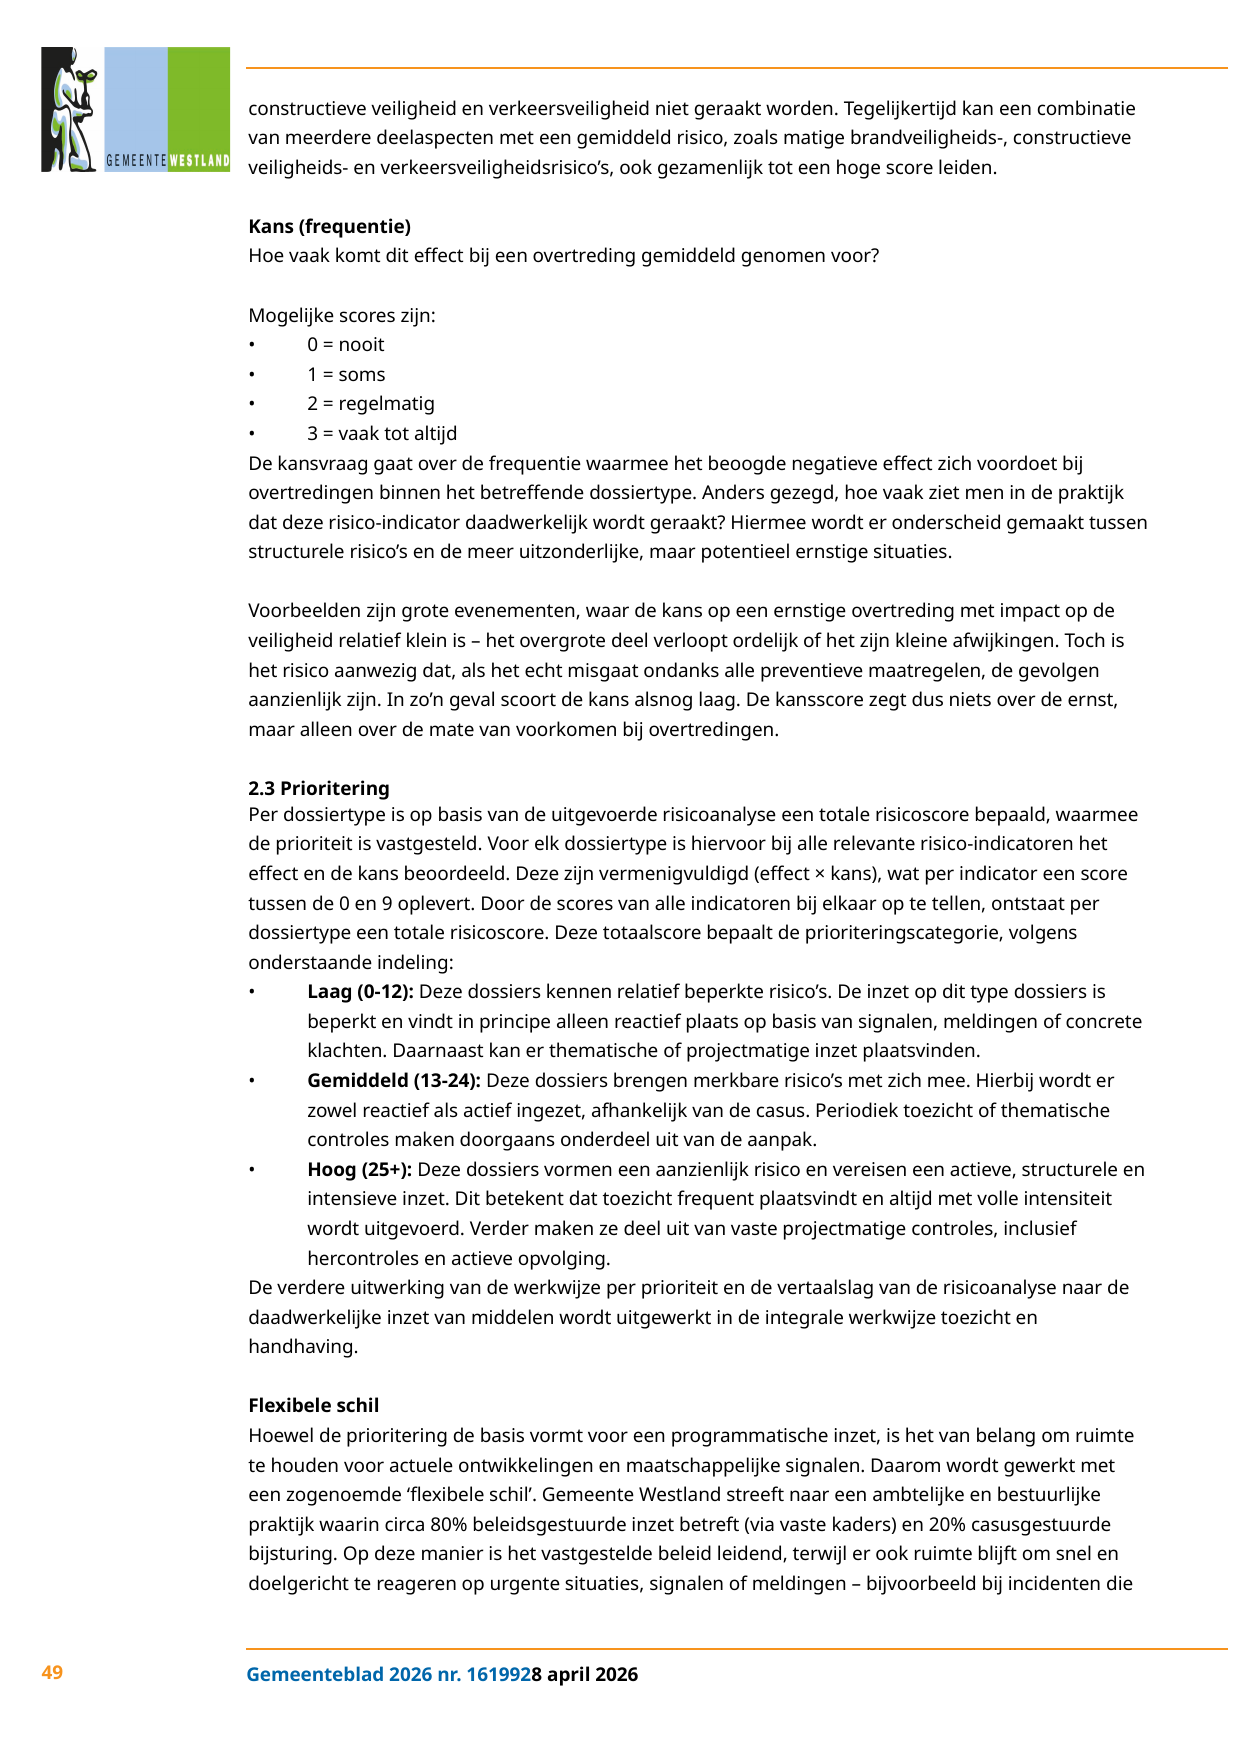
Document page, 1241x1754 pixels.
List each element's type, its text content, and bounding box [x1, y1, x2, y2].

list Hoog (25+): Deze dossiers vormen een aanzienlijk risico en vereisen een actieve, structurele en intensieve inzet. Dit betekent dat toezicht frequent plaatsvindt en altijd met volle intensiteit wordt uitgevoerd. Verder maken ze deel uit van vaste projectmatige controles, inclusief hercontroles en actieve opvolging. [248, 1156, 1152, 1270]
text Hoewel de prioritering de basis vormt voor een programmatische inzet, is het van belang om ruimte te houden voor actuele ontwikkelingen en maatschappelijke signalen. Daarom wordt gewerkt met een zogenoemde ‘flexibele schil’. Gemeente Westland streeft naar een ambtelijke en bestuurlijke praktijk waarin circa 80% beleidsgestuurde inzet betreft (via vaste kaders) en 20% casusgestuurde bijsturing. Op deze manier is het vastgestelde beleid leidend, terwijl er ook ruimte blijft om snel en doelgericht te reageren op urgente situaties, signalen of meldingen – bijvoorbeeld bij incidenten die [248, 1422, 1152, 1596]
text Voorbeelden zijn grote evenementen, waar de kans op een ernstige overtreding met impact op de veiligheid relatief klein is – het overgrote deel verloopt ordelijk of het zijn kleine afwijkingen. Toch is het risico aanwezig dat, als het echt misgaat ondanks alle preventieve maatregelen, de gevolgen aanzienlijk zijn. In zo’n geval scoort de kans alsnog laag. De kansscore zegt dus niets over de ernst, maar alleen over de mate van voorkomen bij overtredingen. [248, 598, 1152, 742]
list Gemiddeld (13-24): Deze dossiers brengen merkbare risico’s met zich mee. Hierbij wordt er zowel reactief als actief ingezet, afhankelijk van de casus. Periodiek toezicht of thematische controles maken doorgaans onderdeel uit van de aanpak. [248, 1067, 1152, 1152]
text Per dossiertype is op basis van de uitgevoerde risicoanalyse een totale risicoscore bepaald, waarmee de prioriteit is vastgesteld. Voor elk dossiertype is hiervoor bij alle relevante risico-indicatoren het effect en de kans beoordeeld. Deze zijn vermenigvuldigd (effect × kans), wat per indicator een score tussen de 0 en 9 oplevert. Door de scores van alle indicatoren bij elkaar op te tellen, ontstaat per dossiertype een totale risicoscore. Deze totaalscore bepaalt de prioriteringscategorie, volgens onderstaande indeling: [248, 801, 1152, 974]
text Flexibele schil [248, 1393, 1152, 1418]
text Mogelijke scores zijn: [248, 302, 1152, 328]
text Kans (frequentie) [248, 213, 1152, 239]
text De verdere uitwerking van de werkwijze per prioriteit en de vertaalslag van de risicoanalyse naar de daadwerkelijke inzet van middelen wordt uitgewerkt in de integrale werkwijze toezicht en handhaving. [248, 1274, 1152, 1359]
text De kansvraag gaat over de frequentie waarmee het beoogde negatieve effect zich voordoet bij overtredingen binnen het betreffende dossiertype. Anders gezegd, hoe vaak ziet men in de praktijk dat deze risico-indicator daadwerkelijk wordt geraakt? Hiermee wordt er onderscheid gemaakt tussen structurele risico’s en de meer uitzonderlijke, maar potentieel ernstige situaties. [248, 450, 1152, 564]
list 2 = regelmatig [248, 391, 1152, 416]
list Laag (0-12): Deze dossiers kennen relatief beperkte risico’s. De inzet op dit type dossiers is beperkt en vindt in principe alleen reactief plaats op basis van signalen, meldingen of concrete klachten. Daarnaast kan er thematische of projectmatige inzet plaatsvinden. [248, 978, 1152, 1063]
text Hoe vaak komt dit effect bij een overtreding gemiddeld genomen voor? [248, 243, 1152, 268]
list 3 = vaak tot altijd [248, 420, 1152, 446]
text 2.3 Prioritering [248, 775, 1152, 801]
list 1 = soms [248, 361, 1152, 387]
picture [41, 47, 231, 172]
text constructieve veiligheid en verkeersveiligheid niet geraakt worden. Tegelijkertijd kan een combinatie van meerdere deelaspecten met een gemiddeld risico, zoals matige brandveiligheids-, constructieve veiligheids- en verkeersveiligheidsrisico’s, ook gezamenlijk tot een hoge score leiden. [248, 95, 1152, 180]
list 0 = nooit [248, 331, 1152, 357]
